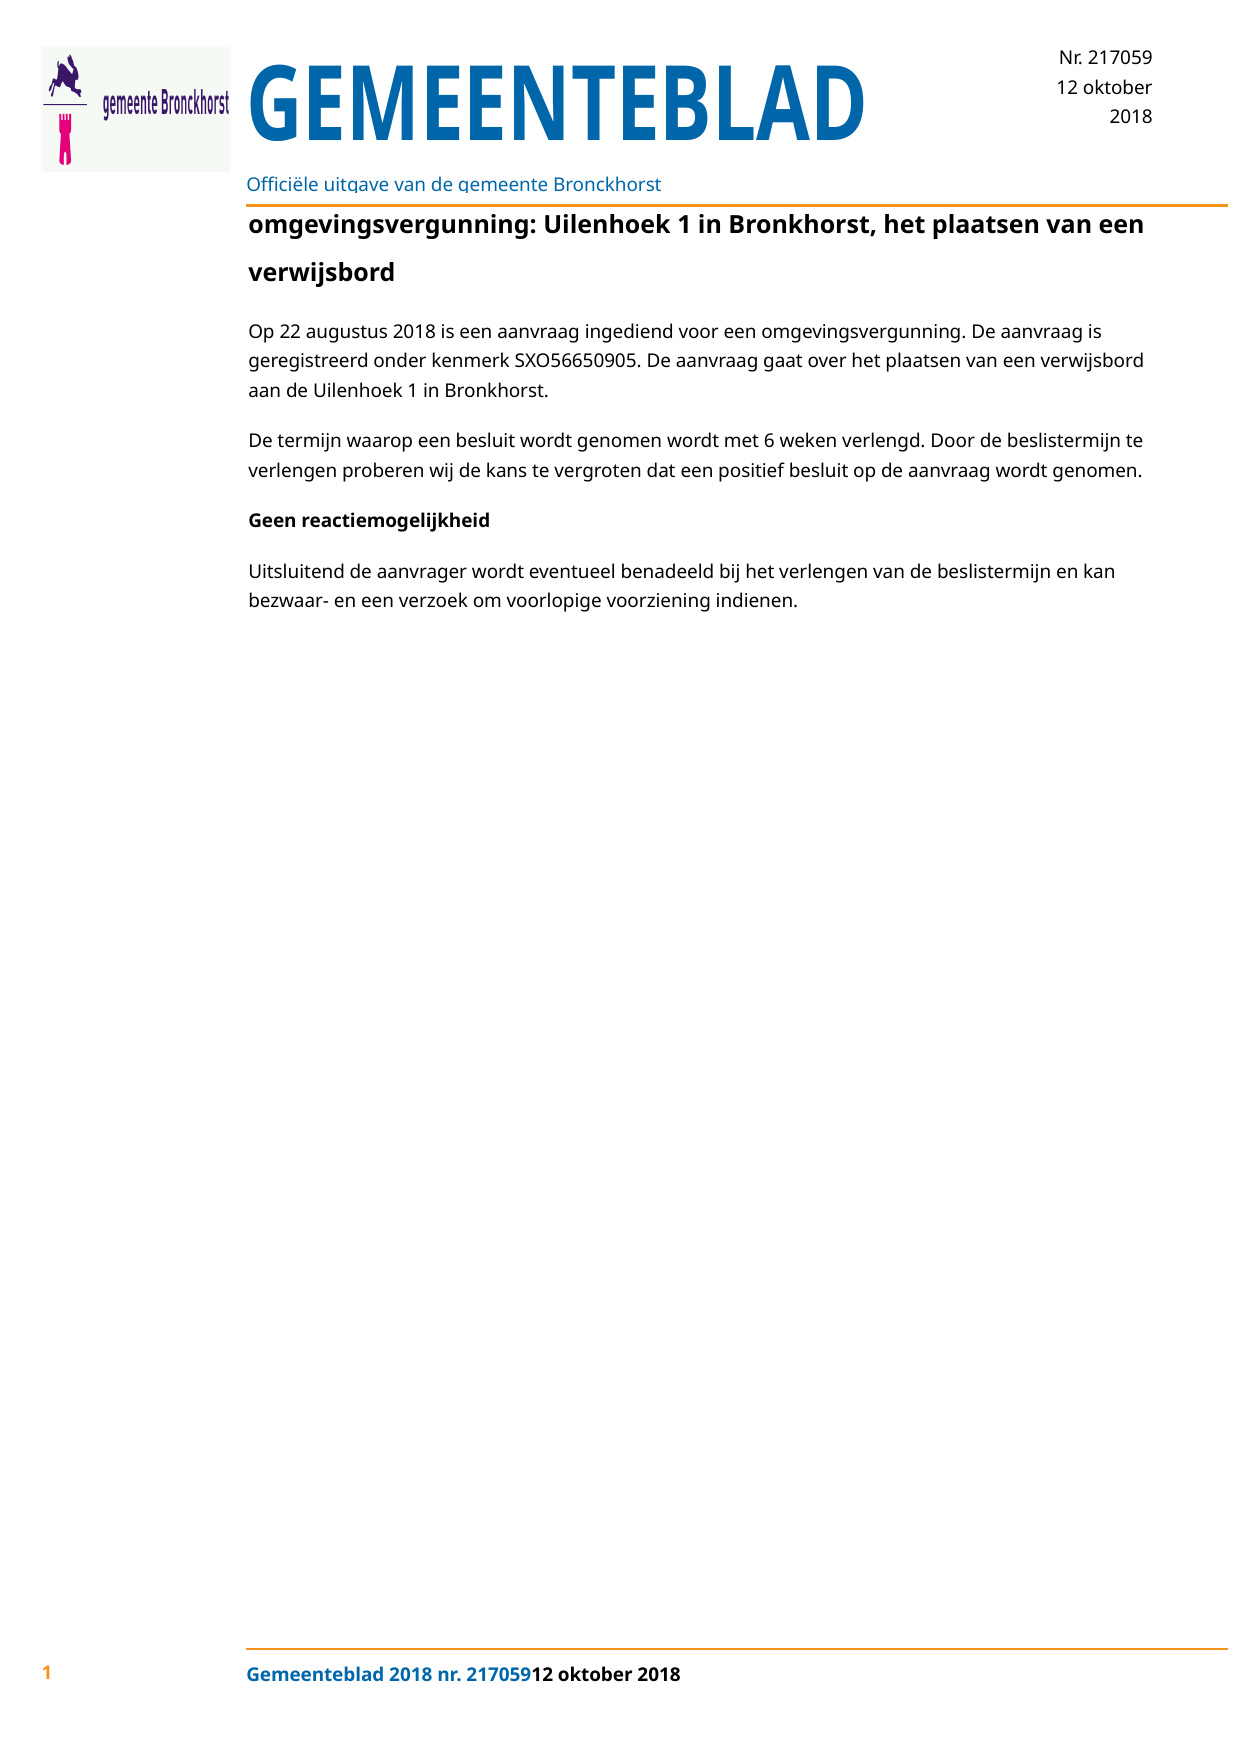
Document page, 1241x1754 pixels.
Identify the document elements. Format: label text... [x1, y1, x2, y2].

picture [41, 47, 231, 172]
text Geen reactiemogelijkheid [248, 507, 1152, 533]
text Uitsluitend de aanvrager wordt eventueel benadeeld bij het verlengen van de beslistermijn en kan bezwaar- en een verzoek om voorlopige voorziening indienen. [248, 558, 1152, 613]
text De termijn waarop een besluit wordt genomen wordt met 6 weken verlengd. Door de beslistermijn te verlengen proberen wij de kans te vergroten dat een positief besluit op de aanvraag wordt genomen. [248, 427, 1152, 483]
text omgevingsvergunning: Uilenhoek 1 in Bronkhorst, het plaatsen van een verwijsbord [248, 207, 1152, 288]
text Op 22 augustus 2018 is een aanvraag ingediend voor een omgevingsvergunning. De aanvraag is geregistreerd onder kenmerk SXO56650905. De aanvraag gaat over het plaatsen van een verwijsbord aan de Uilenhoek 1 in Bronkhorst. [248, 318, 1152, 403]
